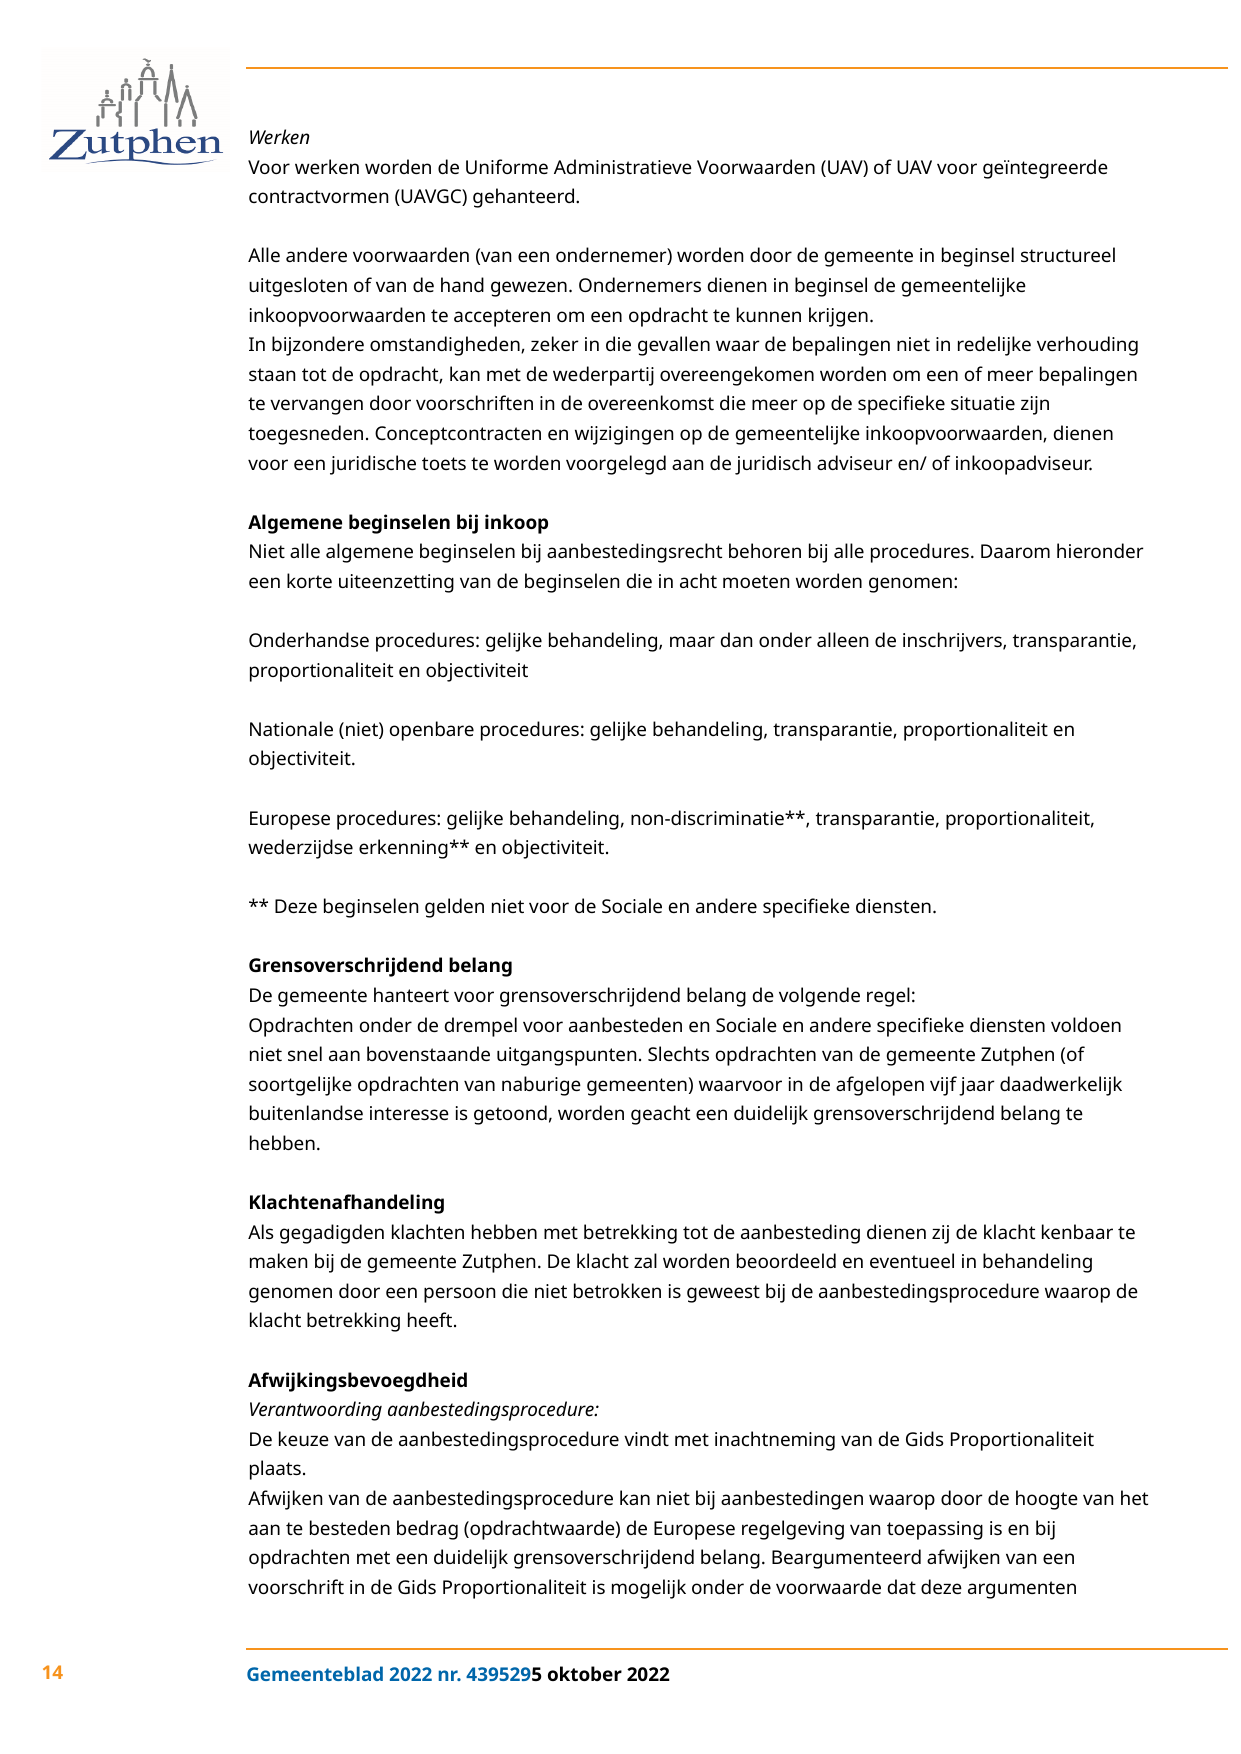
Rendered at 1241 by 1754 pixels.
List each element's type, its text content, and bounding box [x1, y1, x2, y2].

picture [41, 47, 231, 172]
text Grensoverschrijdend belang [248, 953, 1152, 978]
text Algemene beginselen bij inkoop [248, 509, 1152, 535]
text Nationale (niet) openbare procedures: gelijke behandeling, transparantie, proportionaliteit en objectiviteit. [248, 716, 1152, 771]
text Niet alle algemene beginselen bij aanbestedingsrecht behoren bij alle procedures. Daarom hieronder een korte uiteenzetting van de beginselen die in acht moeten worden genomen: [248, 538, 1152, 594]
text Als gegadigden klachten hebben met betrekking tot de aanbesteding dienen zij de klacht kenbaar te maken bij de gemeente Zutphen. De klacht zal worden beoordeeld en eventueel in behandeling genomen door een persoon die niet betrokken is geweest bij de aanbestedingsprocedure waarop de klacht betrekking heeft. [248, 1219, 1152, 1333]
text Alle andere voorwaarden (van een ondernemer) worden door de gemeente in beginsel structureel uitgesloten of van de hand gewezen. Ondernemers dienen in beginsel de gemeentelijke inkoopvoorwaarden te accepteren om een opdracht te kunnen krijgen. [248, 243, 1152, 328]
text ** Deze beginselen gelden niet voor de Sociale en andere specifieke diensten. [248, 893, 1152, 919]
text Klachtenafhandeling [248, 1189, 1152, 1215]
text Afwijken van de aanbestedingsprocedure kan niet bij aanbestedingen waarop door de hoogte van het aan te besteden bedrag (opdrachtwaarde) de Europese regelgeving van toepassing is en bij opdrachten met een duidelijk grensoverschrijdend belang. Beargumenteerd afwijken van een voorschrift in de Gids Proportionaliteit is mogelijk onder de voorwaarde dat deze argumenten [248, 1485, 1152, 1600]
text Afwijkingsbevoegdheid [248, 1367, 1152, 1393]
text De keuze van de aanbestedingsprocedure vindt met inachtneming van de Gids Proportionaliteit plaats. [248, 1426, 1152, 1481]
text Europese procedures: gelijke behandeling, non-discriminatie**, transparantie, proportionaliteit, wederzijdse erkenning** en objectiviteit. [248, 805, 1152, 860]
text De gemeente hanteert voor grensoverschrijdend belang de volgende regel: [248, 982, 1152, 1008]
text In bijzondere omstandigheden, zeker in die gevallen waar de bepalingen niet in redelijke verhouding staan tot de opdracht, kan met de wederpartij overeengekomen worden om een of meer bepalingen te vervangen door voorschriften in de overeenkomst die meer op de specifieke situatie zijn toegesneden. Conceptcontracten en wijzigingen op de gemeentelijke inkoopvoorwaarden, dienen voor een juridische toets te worden voorgelegd aan de juridisch adviseur en/ of inkoopadviseur. [248, 331, 1152, 476]
text Opdrachten onder de drempel voor aanbesteden en Sociale en andere specifieke diensten voldoen niet snel aan bovenstaande uitgangspunten. Slechts opdrachten van de gemeente Zutphen (of soortgelijke opdrachten van naburige gemeenten) waarvoor in de afgelopen vijf jaar daadwerkelijk buitenlandse interesse is getoond, worden geacht een duidelijk grensoverschrijdend belang te hebben. [248, 1012, 1152, 1156]
text Verantwoording aanbestedingsprocedure: [248, 1396, 1152, 1422]
text Werken [248, 124, 1152, 150]
text Voor werken worden de Uniforme Administratieve Voorwaarden (UAV) of UAV voor geïntegreerde contractvormen (UAVGC) gehanteerd. [248, 154, 1152, 209]
text Onderhandse procedures: gelijke behandeling, maar dan onder alleen de inschrijvers, transparantie, proportionaliteit en objectiviteit [248, 627, 1152, 683]
